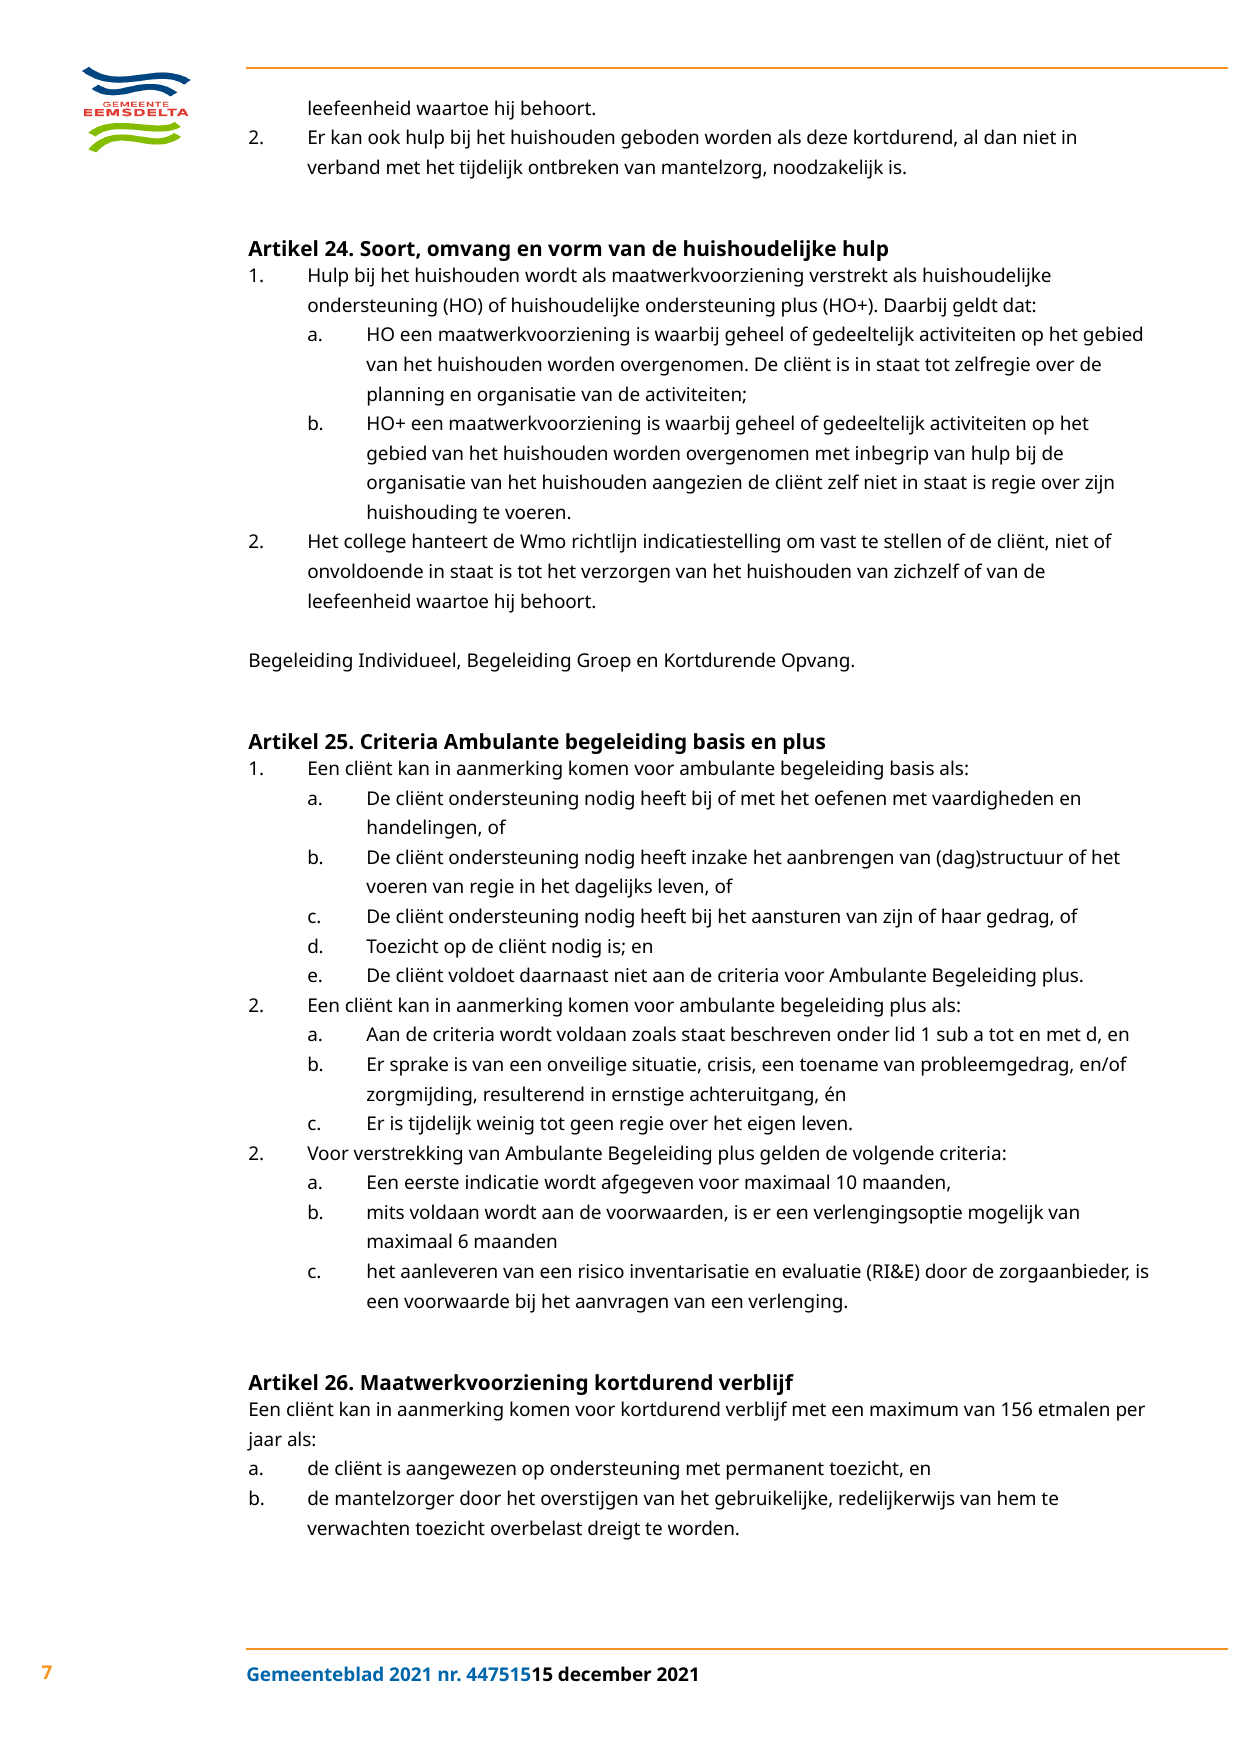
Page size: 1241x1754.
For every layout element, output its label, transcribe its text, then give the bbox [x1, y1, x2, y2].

list Er sprake is van een onveilige situatie, crisis, een toename van probleemgedrag, en/of zorgmijding, resulterend in ernstige achteruitgang, én [307, 1051, 1152, 1107]
list Toezicht op de cliënt nodig is; en [307, 933, 1152, 959]
text Artikel 26. Maatwerkvoorziening kortdurend verblijf [248, 1368, 1152, 1396]
list De cliënt voldoet daarnaast niet aan de criteria voor Ambulante Begeleiding plus. [307, 962, 1152, 988]
list HO+ een maatwerkvoorziening is waarbij geheel of gedeeltelijk activiteiten op het gebied van het huishouden worden overgenomen met inbegrip van hulp bij de organisatie van het huishouden aangezien de cliënt zelf niet in staat is regie over zijn huishouding te voeren. [307, 410, 1152, 525]
list De cliënt ondersteuning nodig heeft bij of met het oefenen met vaardigheden en handelingen, of [307, 785, 1152, 840]
list Het college hanteert de Wmo richtlijn indicatiestelling om vast te stellen of de cliënt, niet of onvoldoende in staat is tot het verzorgen van het huishouden van zichzelf of van de leefeenheid waartoe hij behoort. [248, 529, 1152, 613]
list de cliënt is aangewezen op ondersteuning met permanent toezicht, en [248, 1456, 1152, 1481]
text Artikel 25. Criteria Ambulante begeleiding basis en plus [248, 727, 1152, 755]
list Er is tijdelijk weinig tot geen regie over het eigen leven. [307, 1110, 1152, 1136]
picture [41, 47, 231, 172]
list De cliënt ondersteuning nodig heeft bij het aansturen van zijn of haar gedrag, of [307, 903, 1152, 929]
list Er kan ook hulp bij het huishouden geboden worden als deze kortdurend, al dan niet in verband met het tijdelijk ontbreken van mantelzorg, noodzakelijk is. [248, 124, 1152, 180]
text Een cliënt kan in aanmerking komen voor kortdurend verblijf met een maximum van 156 etmalen per jaar als: [248, 1396, 1152, 1452]
list de mantelzorger door het overstijgen van het gebruikelijke, redelijkerwijs van hem te verwachten toezicht overbelast dreigt te worden. [248, 1485, 1152, 1540]
text Begeleiding Individueel, Begeleiding Groep en Kortdurende Opvang. [248, 647, 1152, 673]
list Een cliënt kan in aanmerking komen voor ambulante begeleiding plus als: [248, 992, 1152, 1018]
list Aan de criteria wordt voldaan zoals staat beschreven onder lid 1 sub a tot en met d, en [307, 1022, 1152, 1047]
list het aanleveren van een risico inventarisatie en evaluatie (RI&E) door de zorgaanbieder, is een voorwaarde bij het aanvragen van een verlenging. [307, 1258, 1152, 1314]
list De cliënt ondersteuning nodig heeft inzake het aanbrengen van (dag)structuur of het voeren van regie in het dagelijks leven, of [307, 844, 1152, 899]
list Een cliënt kan in aanmerking komen voor ambulante begeleiding basis als: [248, 755, 1152, 781]
text Artikel 24. Soort, omvang en vorm van de huishoudelijke hulp [248, 234, 1152, 262]
list HO een maatwerkvoorziening is waarbij geheel of gedeeltelijk activiteiten op het gebied van het huishouden worden overgenomen. De cliënt is in staat tot zelfregie over de planning en organisatie van de activiteiten; [307, 322, 1152, 406]
list mits voldaan wordt aan de voorwaarden, is er een verlengingsoptie mogelijk van maximaal 6 maanden [307, 1199, 1152, 1254]
list Een eerste indicatie wordt afgegeven voor maximaal 10 maanden, [307, 1169, 1152, 1195]
list Voor verstrekking van Ambulante Begeleiding plus gelden de volgende criteria: [248, 1140, 1152, 1166]
list Hulp bij het huishouden wordt als maatwerkvoorziening verstrekt als huishoudelijke ondersteuning (HO) of huishoudelijke ondersteuning plus (HO+). Daarbij geldt dat: [248, 262, 1152, 318]
list leefeenheid waartoe hij behoort. [248, 95, 1152, 121]
